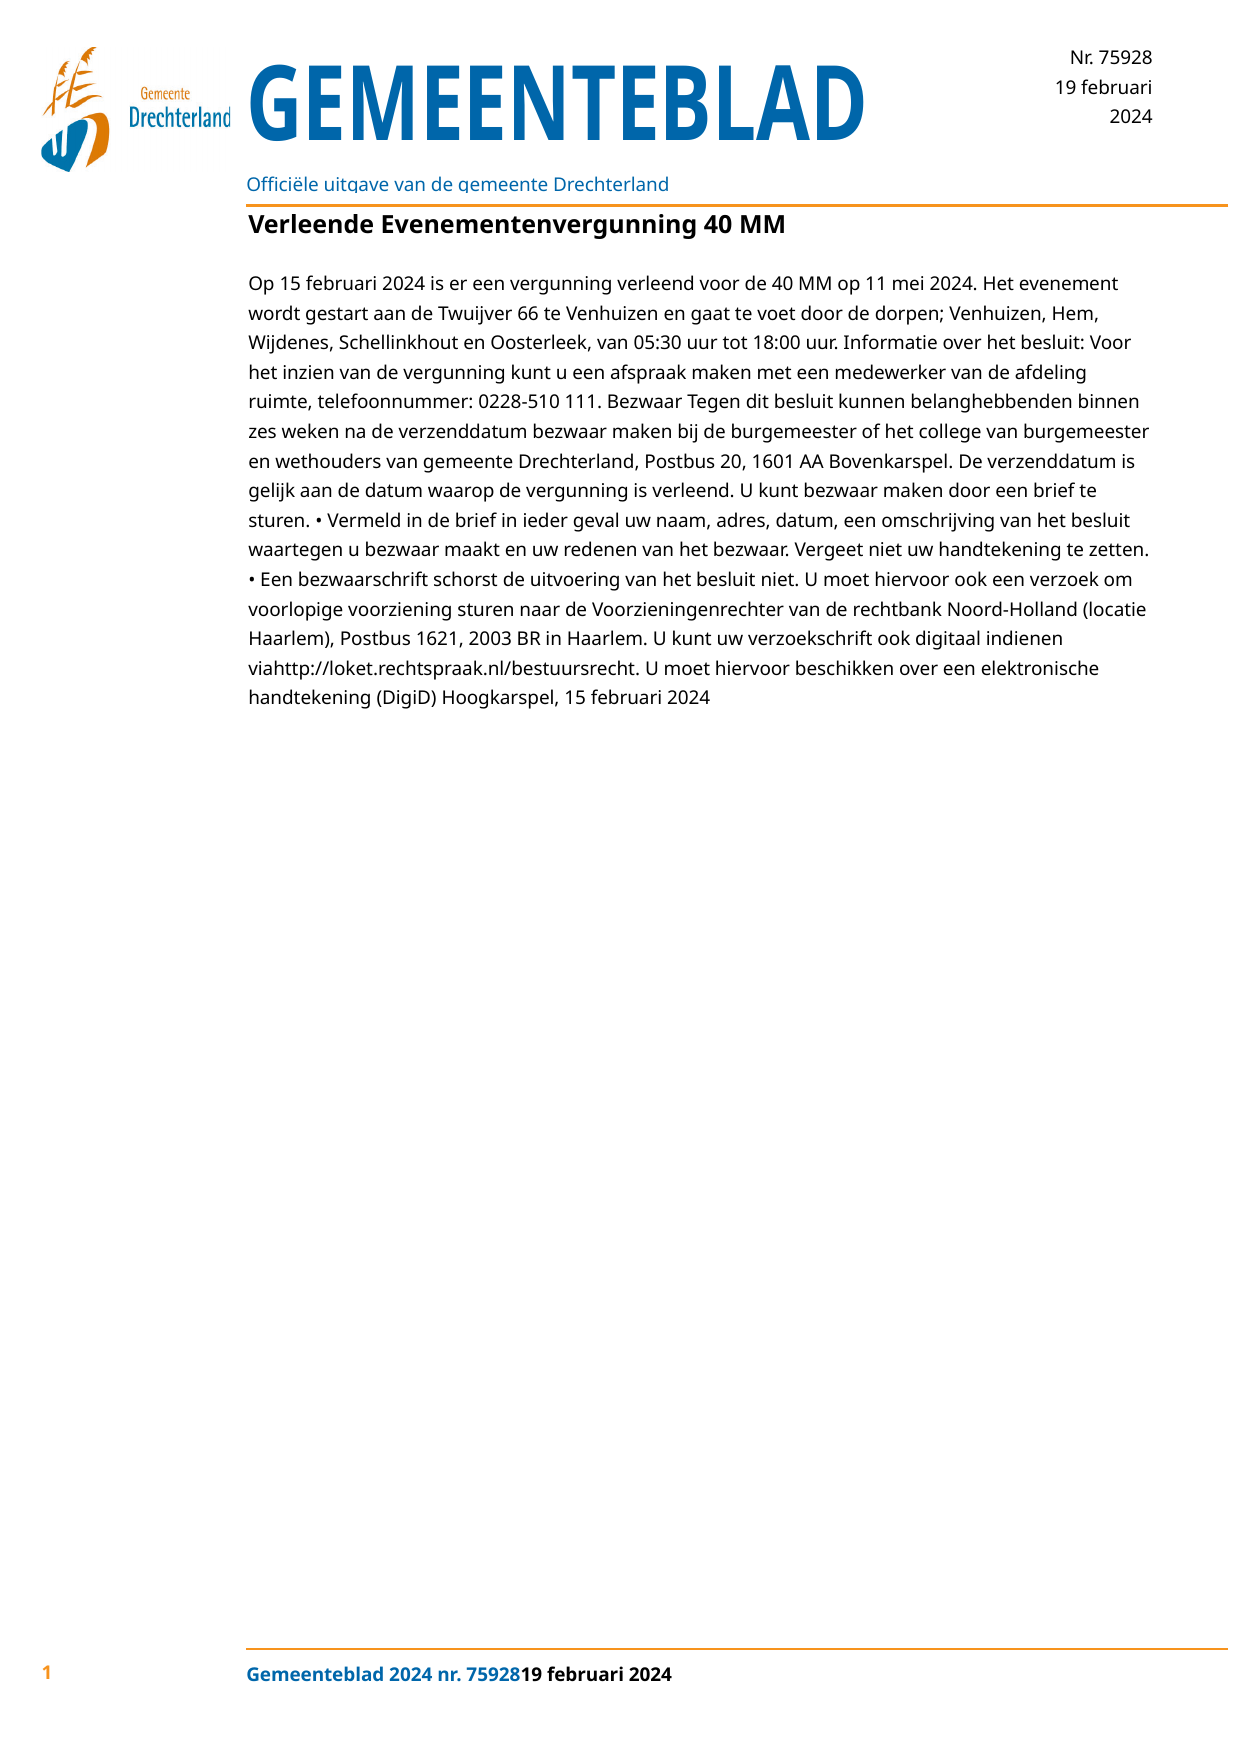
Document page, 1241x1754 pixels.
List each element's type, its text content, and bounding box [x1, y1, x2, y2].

text Verleende Evenementenvergunning 40 MM [248, 207, 1152, 241]
text Op 15 februari 2024 is er een vergunning verleend voor de 40 MM op 11 mei 2024. Het evenement wordt gestart aan de Twuijver 66 te Venhuizen en gaat te voet door de dorpen; Venhuizen, Hem, Wijdenes, Schellinkhout en Oosterleek, van 05:30 uur tot 18:00 uur. Informatie over het besluit: Voor het inzien van de vergunning kunt u een afspraak maken met een medewerker van de afdeling ruimte, telefoonnummer: 0228-510 111. Bezwaar Tegen dit besluit kunnen belanghebbenden binnen zes weken na de verzenddatum bezwaar maken bij de burgemeester of het college van burgemeester en wethouders van gemeente Drechterland, Postbus 20, 1601 AA Bovenkarspel. De verzenddatum is gelijk aan de datum waarop de vergunning is verleend. U kunt bezwaar maken door een brief te sturen. • Vermeld in de brief in ieder geval uw naam, adres, datum, een omschrijving van het besluit waartegen u bezwaar maakt en uw redenen van het bezwaar. Vergeet niet uw handtekening te zetten. • Een bezwaarschrift schorst de uitvoering van het besluit niet. U moet hiervoor ook een verzoek om voorlopige voorziening sturen naar de Voorzieningenrechter van de rechtbank Noord-Holland (locatie Haarlem), Postbus 1621, 2003 BR in Haarlem. U kunt uw verzoekschrift ook digitaal indienen viahttp://loket.rechtspraak.nl/bestuursrecht. U moet hiervoor beschikken over een elektronische handtekening (DigiD) Hoogkarspel, 15 februari 2024 [248, 270, 1152, 710]
picture [41, 47, 231, 172]
picture [226, 115, 231, 124]
picture [41, 158, 64, 172]
